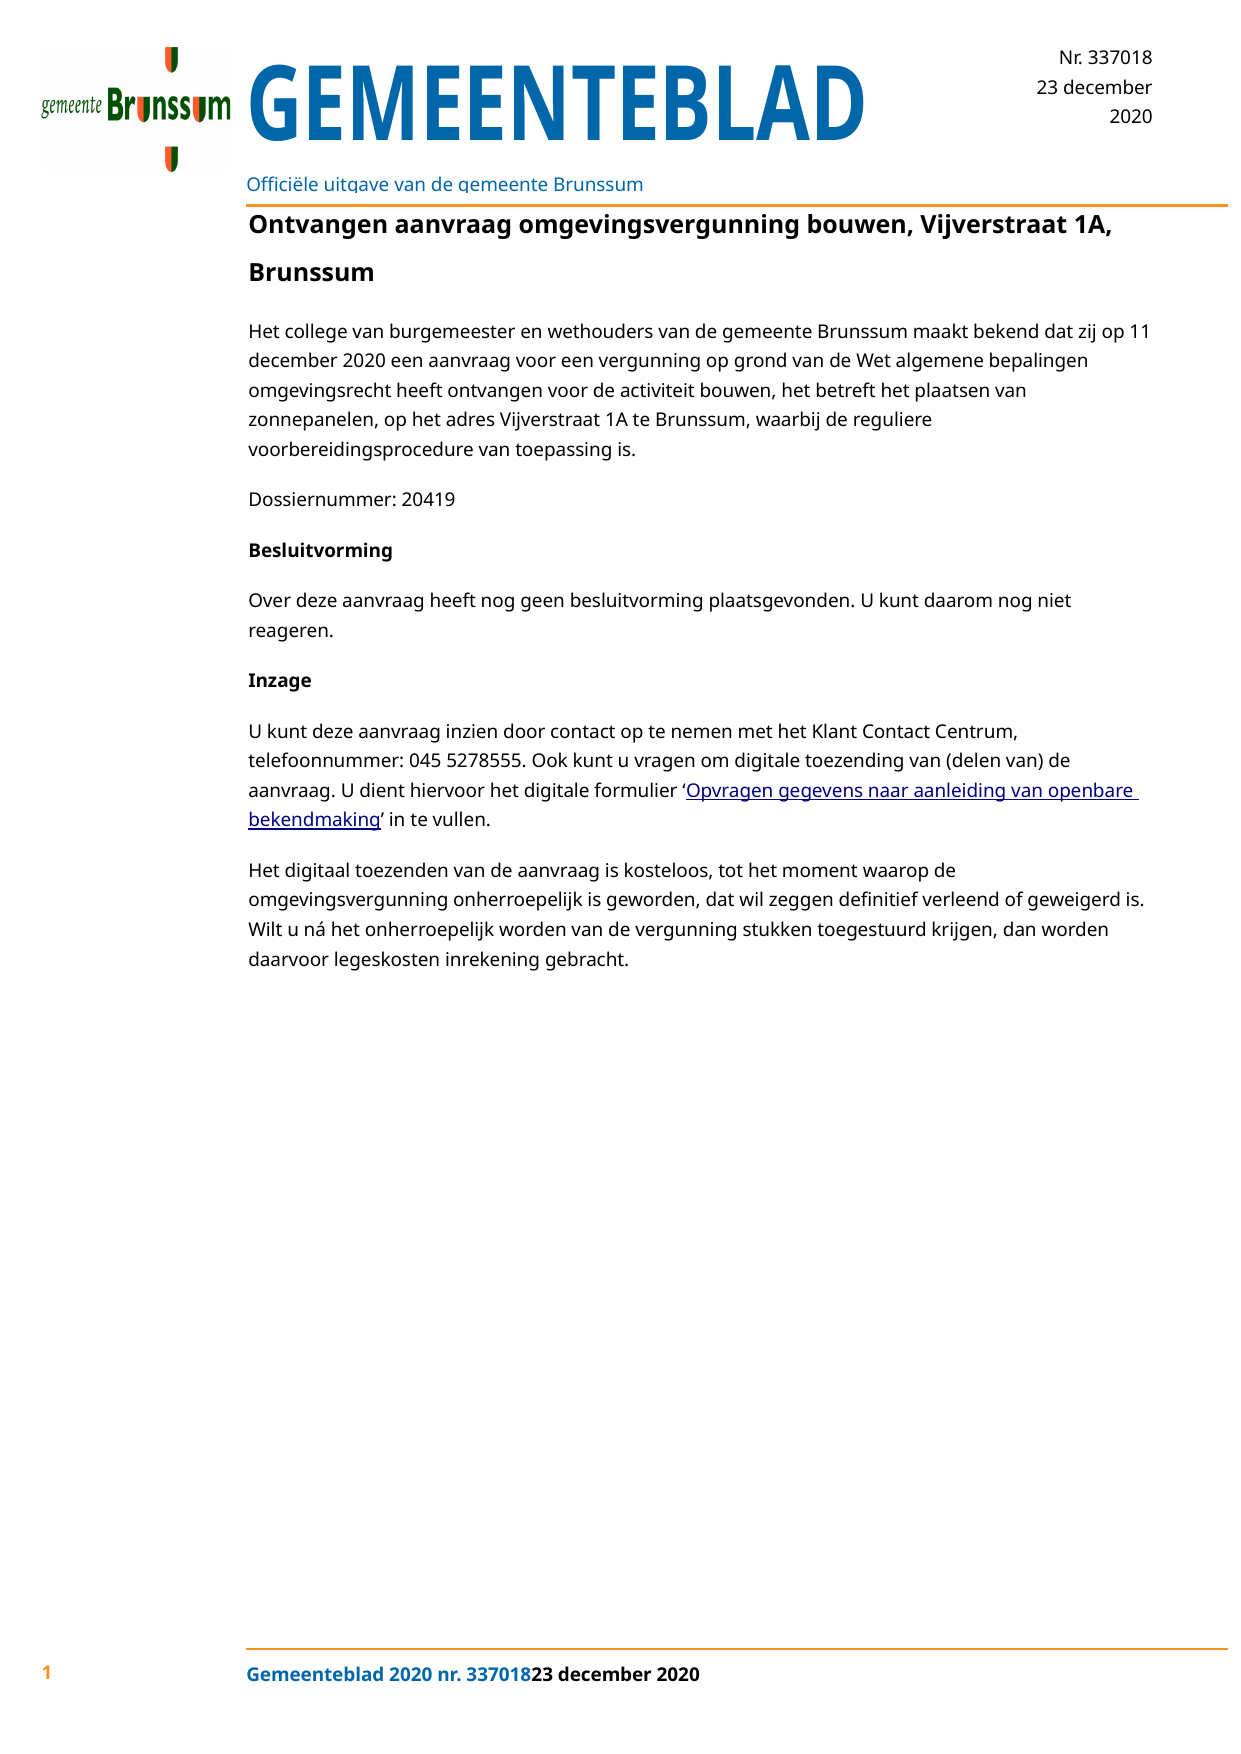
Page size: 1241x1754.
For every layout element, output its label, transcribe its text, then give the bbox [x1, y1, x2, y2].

text Het college van burgemeester en wethouders van de gemeente Brunssum maakt bekend dat zij op 11 december 2020 een aanvraag voor een vergunning op grond van de Wet algemene bepalingen omgevingsrecht heeft ontvangen voor de activiteit bouwen, het betreft het plaatsen van zonnepanelen, op het adres Vijverstraat 1A te Brunssum, waarbij de reguliere voorbereidingsprocedure van toepassing is. [248, 318, 1152, 462]
text Ontvangen aanvraag omgevingsvergunning bouwen, Vijverstraat 1A, Brunssum [248, 207, 1152, 288]
text Over deze aanvraag heeft nog geen besluitvorming plaatsgevonden. U kunt daarom nog niet reageren. [248, 587, 1152, 643]
text Inzage [248, 667, 1152, 693]
text Besluitvorming [248, 537, 1152, 563]
text Dossiernummer: 20419 [248, 487, 1152, 512]
text U kunt deze aanvraag inzien door contact op te nemen met het Klant Contact Centrum, telefoonnummer: 045 5278555. Ook kunt u vragen om digitale toezending van (delen van) de aanvraag. U dient hiervoor het digitale formulier ‘Opvragen gegevens naar aanleiding van openbare bekendmaking’ in te vullen. [248, 718, 1152, 832]
text Het digitaal toezenden van de aanvraag is kosteloos, tot het moment waarop de omgevingsvergunning onherroepelijk is geworden, dat wil zeggen definitief verleend of geweigerd is. Wilt u ná het onherroepelijk worden van de vergunning stukken toegestuurd krijgen, dan worden daarvoor legeskosten inrekening gebracht. [248, 857, 1152, 972]
picture [41, 47, 231, 172]
